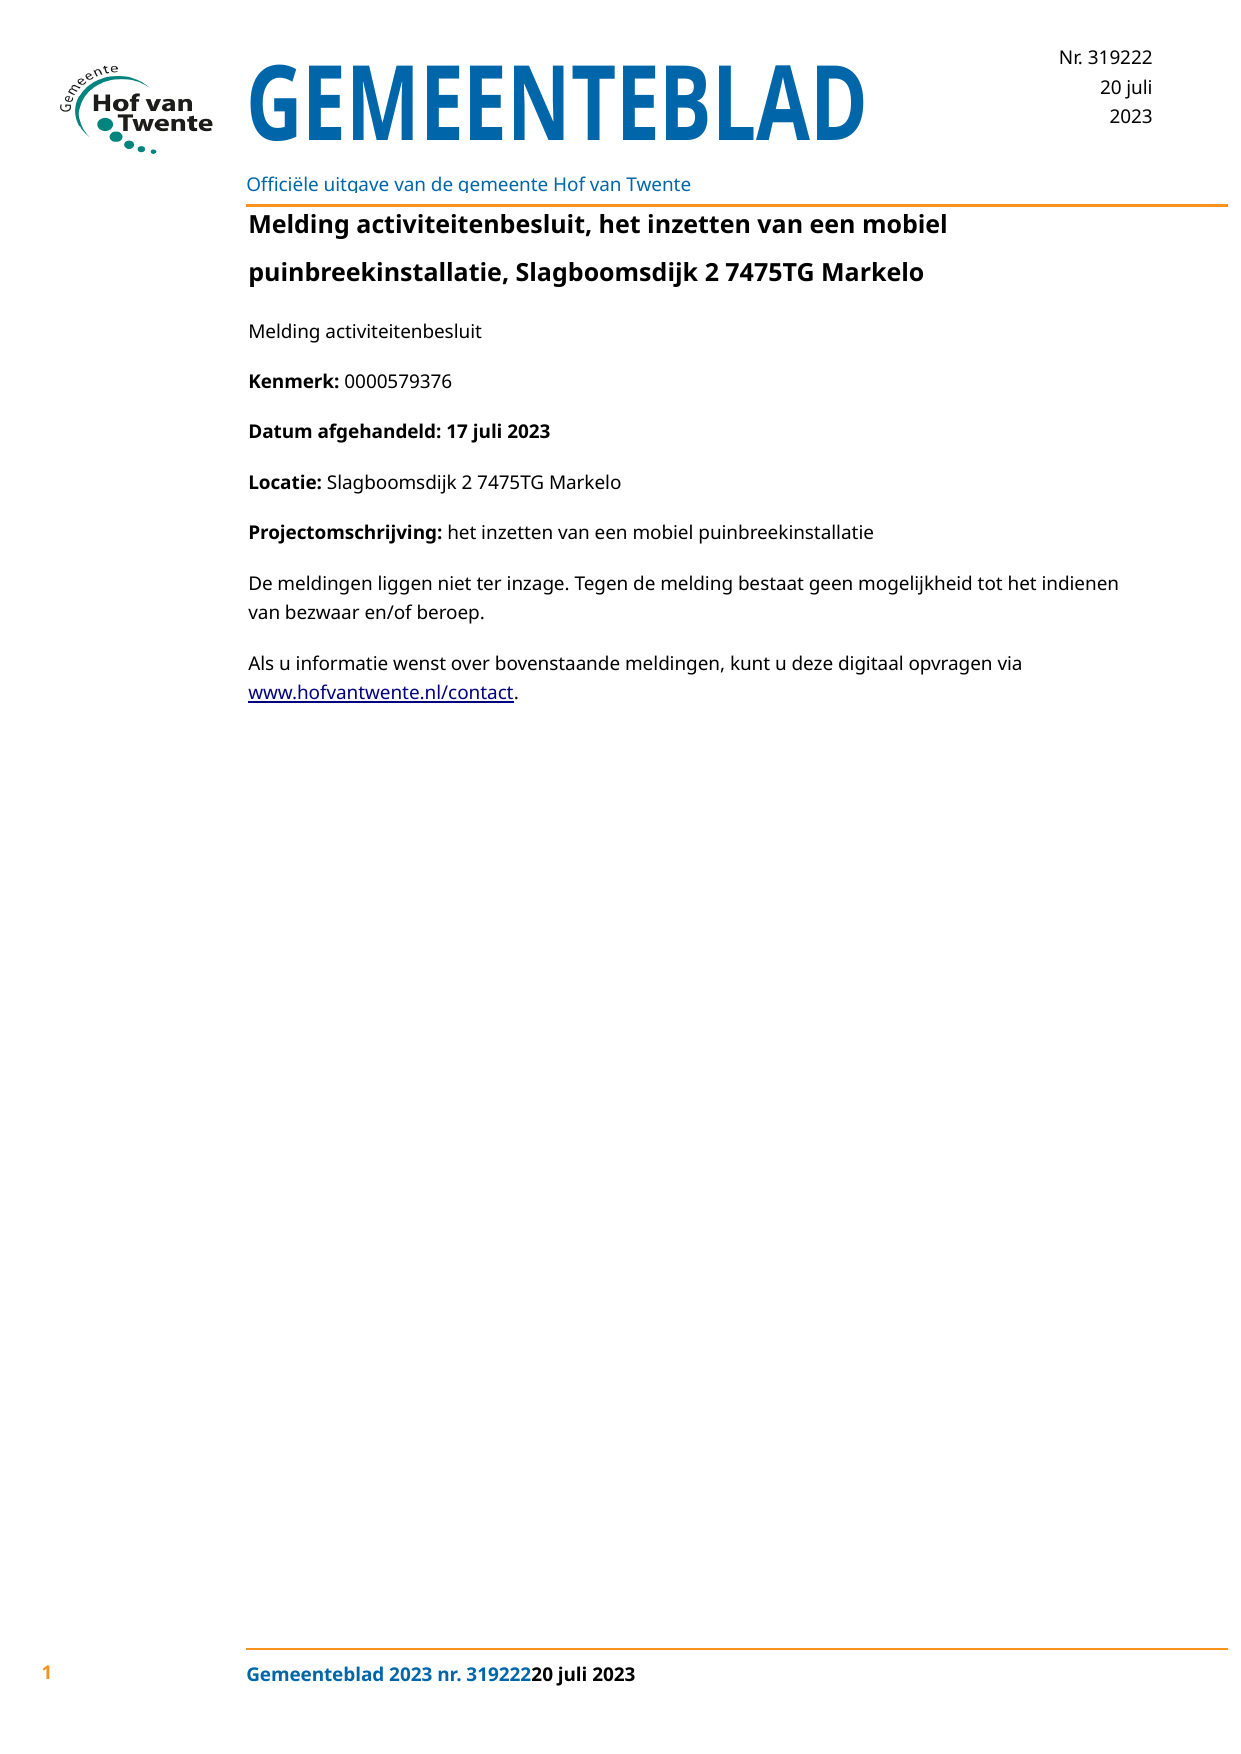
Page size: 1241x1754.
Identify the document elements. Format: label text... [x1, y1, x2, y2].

text Melding activiteitenbesluit [248, 318, 1152, 344]
text Locatie: Slagboomsdijk 2 7475TG Markelo [248, 469, 1152, 495]
text Als u informatie wenst over bovenstaande meldingen, kunt u deze digitaal opvragen via www.hofvantwente.nl/contact. [248, 650, 1152, 705]
text De meldingen liggen niet ter inzage. Tegen de melding bestaat geen mogelijkheid tot het indienen van bezwaar en/of beroep. [248, 570, 1152, 625]
picture [41, 47, 231, 172]
text Datum afgehandeld: 17 juli 2023 [248, 419, 1152, 444]
text Projectomschrijving: het inzetten van een mobiel puinbreekinstallatie [248, 519, 1152, 545]
text Kenmerk: 0000579376 [248, 368, 1152, 394]
text Melding activiteitenbesluit, het inzetten van een mobiel puinbreekinstallatie, Slagboomsdijk 2 7475TG Markelo [248, 207, 1152, 288]
